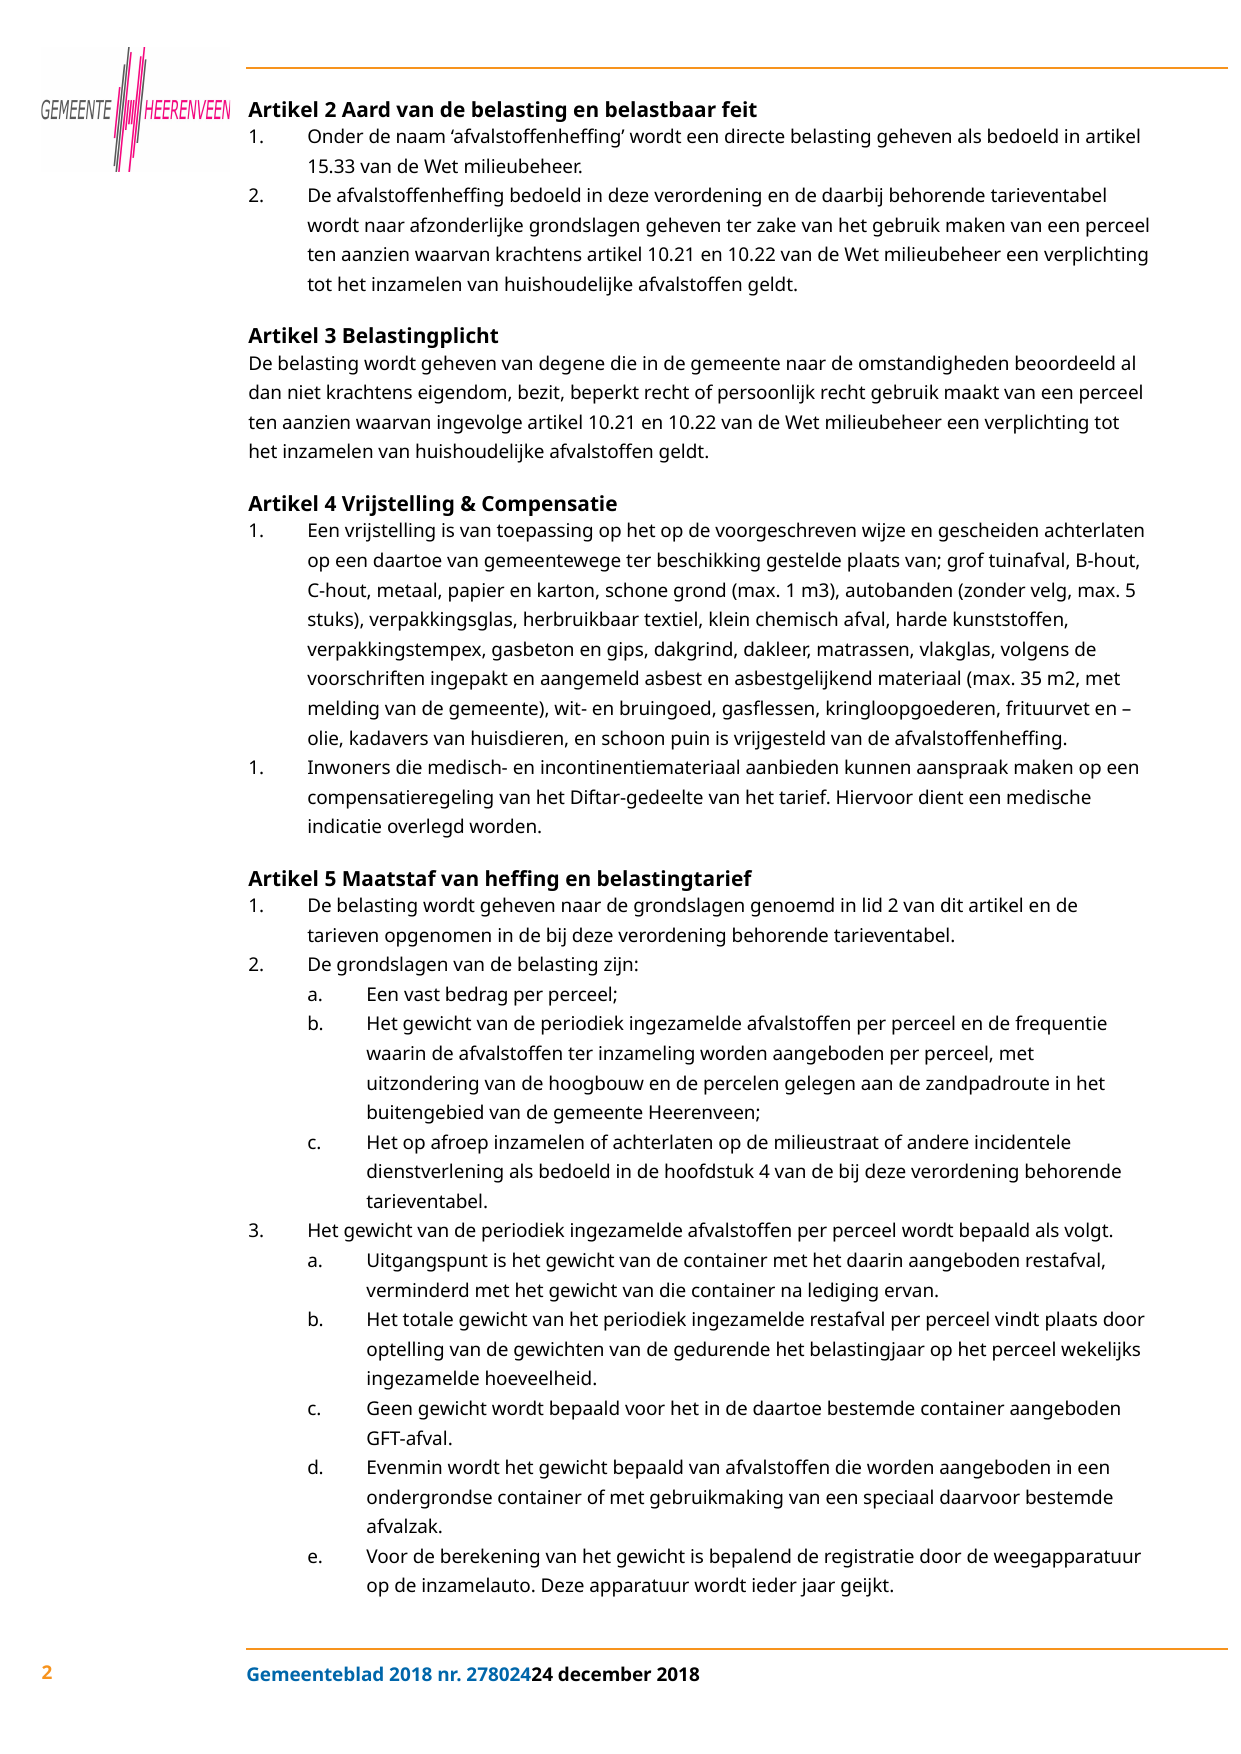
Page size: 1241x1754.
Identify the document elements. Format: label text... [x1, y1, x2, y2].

text De belasting wordt geheven van degene die in de gemeente naar de omstandigheden beoordeeld al dan niet krachtens eigendom, bezit, beperkt recht of persoonlijk recht gebruik maakt van een perceel ten aanzien waarvan ingevolge artikel 10.21 en 10.22 van de Wet milieubeheer een verplichting tot het inzamelen van huishoudelijke afvalstoffen geldt. [248, 350, 1152, 464]
list Het gewicht van de periodiek ingezamelde afvalstoffen per perceel wordt bepaald als volgt. [248, 1218, 1152, 1243]
list Het gewicht van de periodiek ingezamelde afvalstoffen per perceel en de frequentie waarin de afvalstoffen ter inzameling worden aangeboden per perceel, met uitzondering van de hoogbouw en de percelen gelegen aan de zandpadroute in het buitengebied van de gemeente Heerenveen; [307, 1011, 1152, 1125]
text Artikel 4 Vrijstelling & Compensatie [248, 489, 1152, 518]
list Een vrijstelling is van toepassing op het op de voorgeschreven wijze en gescheiden achterlaten op een daartoe van gemeentewege ter beschikking gestelde plaats van; grof tuinafval, B-hout, C-hout, metaal, papier en karton, schone grond (max. 1 m3), autobanden (zonder velg, max. 5 stuks), verpakkingsglas, herbruikbaar textiel, klein chemisch afval, harde kunststoffen, verpakkingstempex, gasbeton en gips, dakgrind, dakleer, matrassen, vlakglas, volgens de voorschriften ingepakt en aangemeld asbest en asbestgelijkend materiaal (max. 35 m2, met melding van de gemeente), wit- en bruingoed, gasflessen, kringloopgoederen, frituurvet en –olie, kadavers van huisdieren, en schoon puin is vrijgesteld van de afvalstoffenheffing. [248, 518, 1152, 750]
list Het totale gewicht van het periodiek ingezamelde restafval per perceel vindt plaats door optelling van de gewichten van de gedurende het belastingjaar op het perceel wekelijks ingezamelde hoeveelheid. [307, 1306, 1152, 1391]
list Onder de naam ‘afvalstoffenheffing’ wordt een directe belasting geheven als bedoeld in artikel 15.33 van de Wet milieubeheer. [248, 123, 1152, 178]
list De afvalstoffenheffing bedoeld in deze verordening en de daarbij behorende tarieventabel wordt naar afzonderlijke grondslagen geheven ter zake van het gebruik maken van een perceel ten aanzien waarvan krachtens artikel 10.21 en 10.22 van de Wet milieubeheer een verplichting tot het inzamelen van huishoudelijke afvalstoffen geldt. [248, 182, 1152, 297]
list Voor de berekening van het gewicht is bepalend de registratie door de weegapparatuur op de inzamelauto. Deze apparatuur wordt ieder jaar geijkt. [307, 1543, 1152, 1598]
list Het op afroep inzamelen of achterlaten op de milieustraat of andere incidentele dienstverlening als bedoeld in de hoofdstuk 4 van de bij deze verordening behorende tarieventabel. [307, 1129, 1152, 1214]
list De belasting wordt geheven naar de grondslagen genoemd in lid 2 van dit artikel en de tarieven opgenomen in de bij deze verordening behorende tarieventabel. [248, 892, 1152, 948]
list Geen gewicht wordt bepaald voor het in de daartoe bestemde container aangeboden GFT-afval. [307, 1395, 1152, 1451]
list Evenmin wordt het gewicht bepaald van afvalstoffen die worden aangeboden in een ondergrondse container of met gebruikmaking van een speciaal daarvoor bestemde afvalzak. [307, 1454, 1152, 1539]
list Inwoners die medisch- en incontinentiemateriaal aanbieden kunnen aanspraak maken op een compensatieregeling van het Diftar-gedeelte van het tarief. Hiervoor dient een medische indicatie overlegd worden. [248, 754, 1152, 839]
text Artikel 5 Maatstaf van heffing en belastingtarief [248, 864, 1152, 892]
picture [41, 47, 231, 172]
list Een vast bedrag per perceel; [307, 981, 1152, 1007]
text Artikel 3 Belastingplicht [248, 322, 1152, 350]
text Artikel 2 Aard van de belasting en belastbaar feit [248, 95, 1152, 123]
list Uitgangspunt is het gewicht van de container met het daarin aangeboden restafval, verminderd met het gewicht van die container na lediging ervan. [307, 1247, 1152, 1303]
list De grondslagen van de belasting zijn: [248, 951, 1152, 977]
